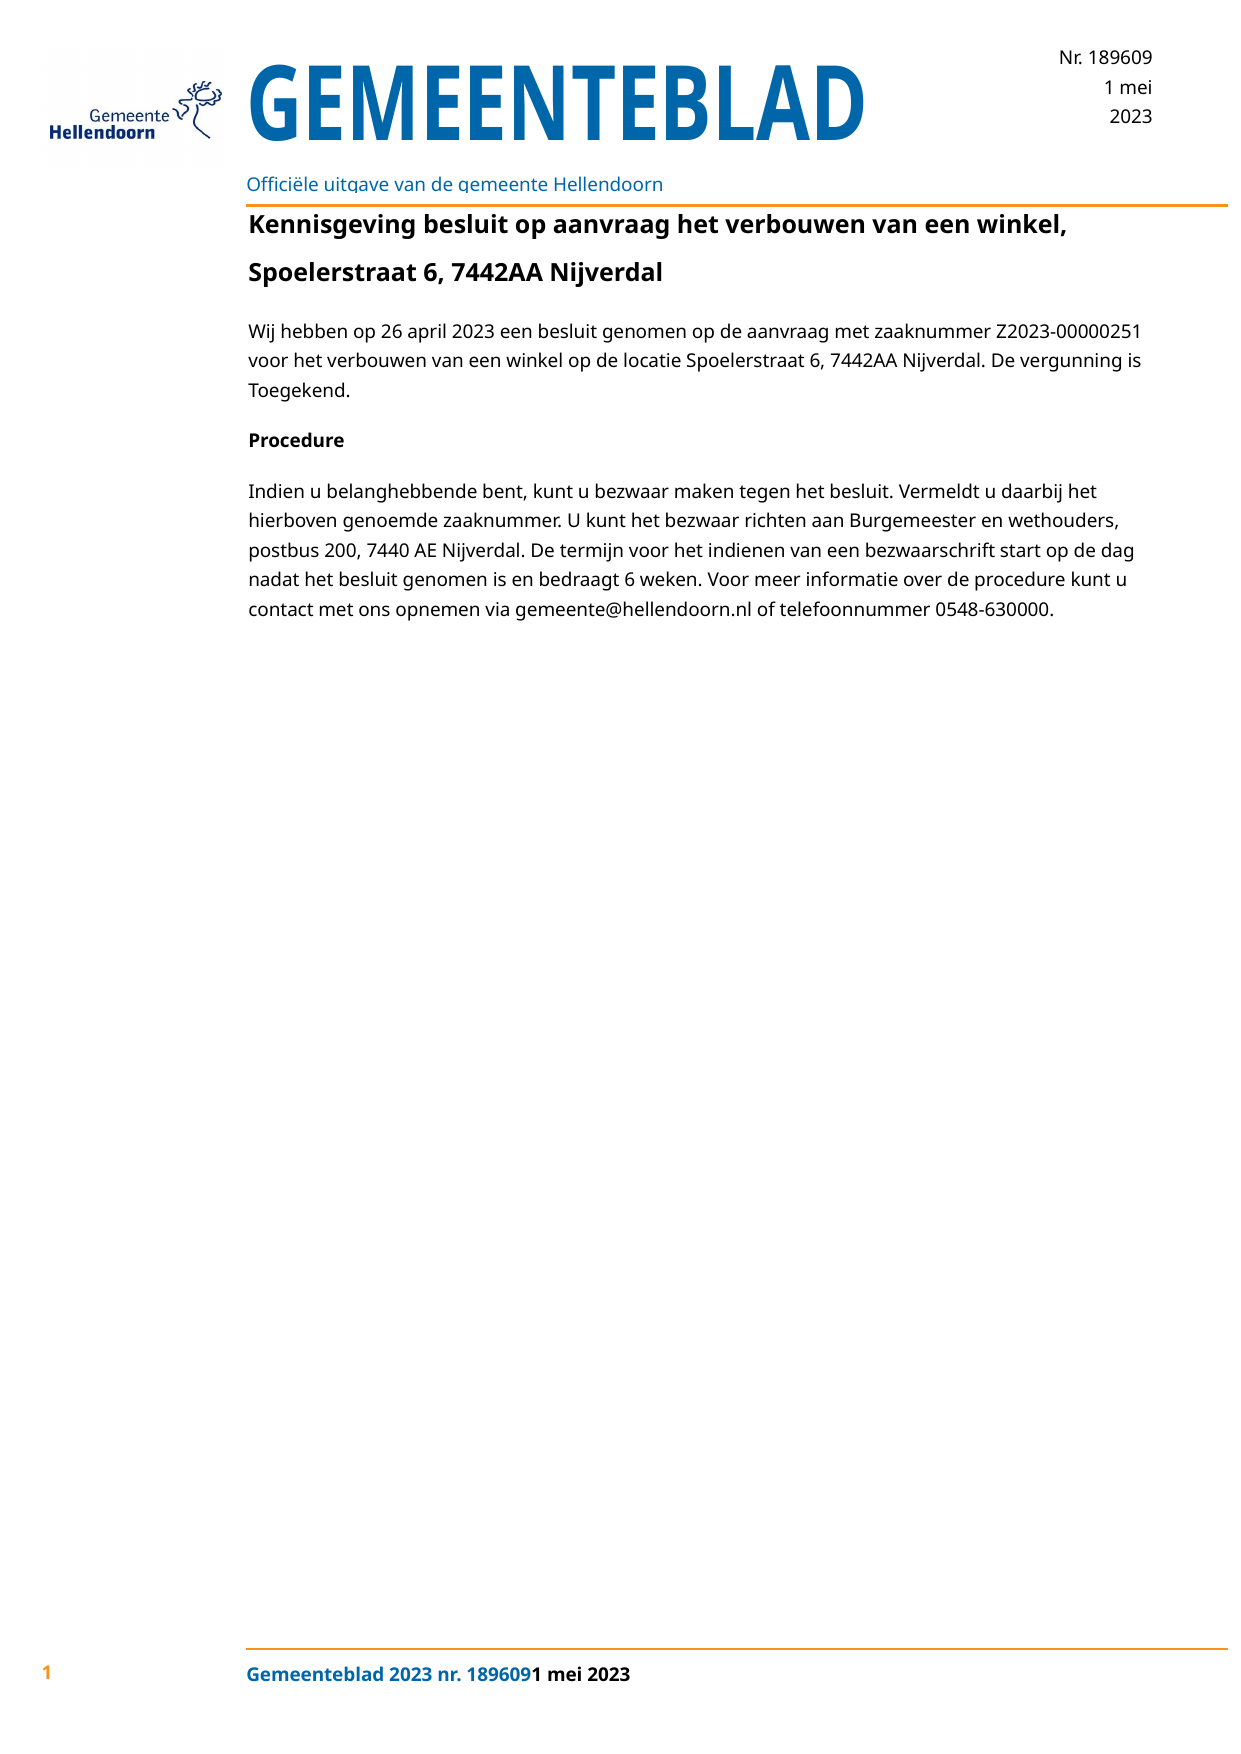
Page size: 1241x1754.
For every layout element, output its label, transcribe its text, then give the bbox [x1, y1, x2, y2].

picture [41, 47, 231, 172]
text Kennisgeving besluit op aanvraag het verbouwen van een winkel, Spoelerstraat 6, 7442AA Nijverdal [248, 207, 1152, 288]
text Indien u belanghebbende bent, kunt u bezwaar maken tegen het besluit. Vermeldt u daarbij het hierboven genoemde zaaknummer. U kunt het bezwaar richten aan Burgemeester en wethouders, postbus 200, 7440 AE Nijverdal. De termijn voor het indienen van een bezwaarschrift start op de dag nadat het besluit genomen is en bedraagt 6 weken. Voor meer informatie over de procedure kunt u contact met ons opnemen via gemeente@hellendoorn.nl of telefoonnummer 0548-630000. [248, 478, 1152, 622]
text Procedure [248, 427, 1152, 453]
text Wij hebben op 26 april 2023 een besluit genomen op de aanvraag met zaaknummer Z2023-00000251 voor het verbouwen van een winkel op de locatie Spoelerstraat 6, 7442AA Nijverdal. De vergunning is Toegekend. [248, 318, 1152, 403]
